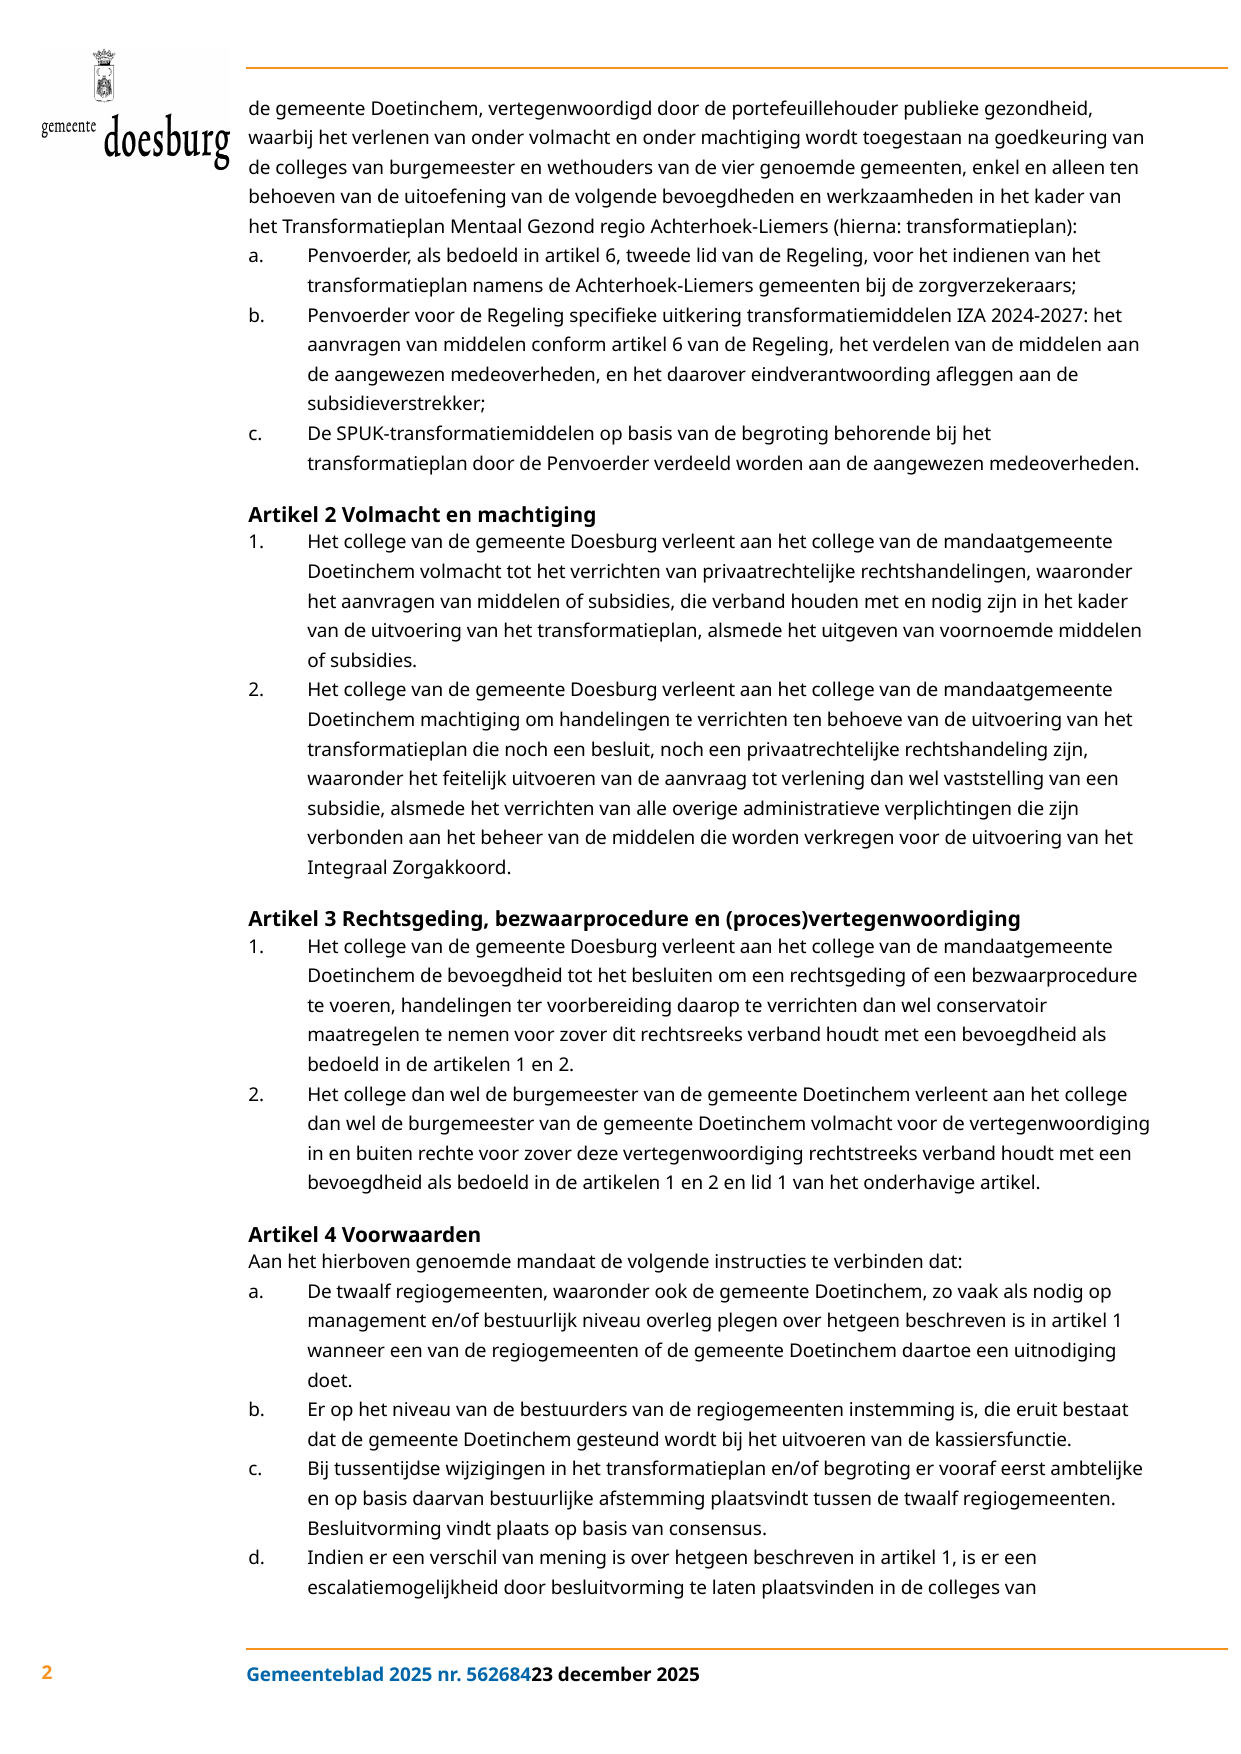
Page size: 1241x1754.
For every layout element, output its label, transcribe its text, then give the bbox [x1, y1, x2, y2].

list Penvoerder, als bedoeld in artikel 6, tweede lid van de Regeling, voor het indienen van het transformatieplan namens de Achterhoek-Liemers gemeenten bij de zorgverzekeraars; [248, 243, 1152, 298]
list Het college van de gemeente Doesburg verleent aan het college van de mandaatgemeente Doetinchem machtiging om handelingen te verrichten ten behoeve van de uitvoering van het transformatieplan die noch een besluit, noch een privaatrechtelijke rechtshandeling zijn, waaronder het feitelijk uitvoeren van de aanvraag tot verlening dan wel vaststelling van een subsidie, alsmede het verrichten van alle overige administratieve verplichtingen die zijn verbonden aan het beheer van de middelen die worden verkregen voor de uitvoering van het Integraal Zorgakkoord. [248, 677, 1152, 880]
list Er op het niveau van de bestuurders van de regiogemeenten instemming is, die eruit bestaat dat de gemeente Doetinchem gesteund wordt bij het uitvoeren van de kassiersfunctie. [248, 1396, 1152, 1452]
text Artikel 3 Rechtsgeding, bezwaarprocedure en (proces)vertegenwoordiging [248, 904, 1152, 933]
list De SPUK-transformatiemiddelen op basis van de begroting behorende bij het transformatieplan door de Penvoerder verdeeld worden aan de aangewezen medeoverheden. [248, 420, 1152, 476]
text Artikel 4 Voorwaarden [248, 1220, 1152, 1248]
list Indien er een verschil van mening is over hetgeen beschreven in artikel 1, is er een escalatiemogelijkheid door besluitvorming te laten plaatsvinden in de colleges van [248, 1544, 1152, 1599]
text Aan het hierboven genoemde mandaat de volgende instructies te verbinden dat: [248, 1248, 1152, 1274]
list De twaalf regiogemeenten, waaronder ook de gemeente Doetinchem, zo vaak als nodig op management en/of bestuurlijk niveau overleg plegen over hetgeen beschreven is in artikel 1 wanneer een van de regiogemeenten of de gemeente Doetinchem daartoe een uitnodiging doet. [248, 1278, 1152, 1392]
list Bij tussentijdse wijzigingen in het transformatieplan en/of begroting er vooraf eerst ambtelijke en op basis daarvan bestuurlijke afstemming plaatsvindt tussen de twaalf regiogemeenten. Besluitvorming vindt plaats op basis van consensus. [248, 1456, 1152, 1540]
picture [41, 47, 231, 172]
text de gemeente Doetinchem, vertegenwoordigd door de portefeuillehouder publieke gezondheid, waarbij het verlenen van onder volmacht en onder machtiging wordt toegestaan na goedkeuring van de colleges van burgemeester en wethouders van de vier genoemde gemeenten, enkel en alleen ten behoeven van de uitoefening van de volgende bevoegdheden en werkzaamheden in het kader van het Transformatieplan Mentaal Gezond regio Achterhoek-Liemers (hierna: transformatieplan): [248, 95, 1152, 239]
text Artikel 2 Volmacht en machtiging [248, 500, 1152, 529]
list Het college van de gemeente Doesburg verleent aan het college van de mandaatgemeente Doetinchem volmacht tot het verrichten van privaatrechtelijke rechtshandelingen, waaronder het aanvragen van middelen of subsidies, die verband houden met en nodig zijn in het kader van de uitvoering van het transformatieplan, alsmede het uitgeven van voornoemde middelen of subsidies. [248, 529, 1152, 673]
list Het college van de gemeente Doesburg verleent aan het college van de mandaatgemeente Doetinchem de bevoegdheid tot het besluiten om een rechtsgeding of een bezwaarprocedure te voeren, handelingen ter voorbereiding daarop te verrichten dan wel conservatoir maatregelen te nemen voor zover dit rechtsreeks verband houdt met een bevoegdheid als bedoeld in de artikelen 1 en 2. [248, 933, 1152, 1077]
list Penvoerder voor de Regeling specifieke uitkering transformatiemiddelen IZA 2024-2027: het aanvragen van middelen conform artikel 6 van de Regeling, het verdelen van de middelen aan de aangewezen medeoverheden, en het daarover eindverantwoording afleggen aan de subsidieverstrekker; [248, 302, 1152, 416]
list Het college dan wel de burgemeester van de gemeente Doetinchem verleent aan het college dan wel de burgemeester van de gemeente Doetinchem volmacht voor de vertegenwoordiging in en buiten rechte voor zover deze vertegenwoordiging rechtstreeks verband houdt met een bevoegdheid als bedoeld in de artikelen 1 en 2 en lid 1 van het onderhavige artikel. [248, 1081, 1152, 1195]
